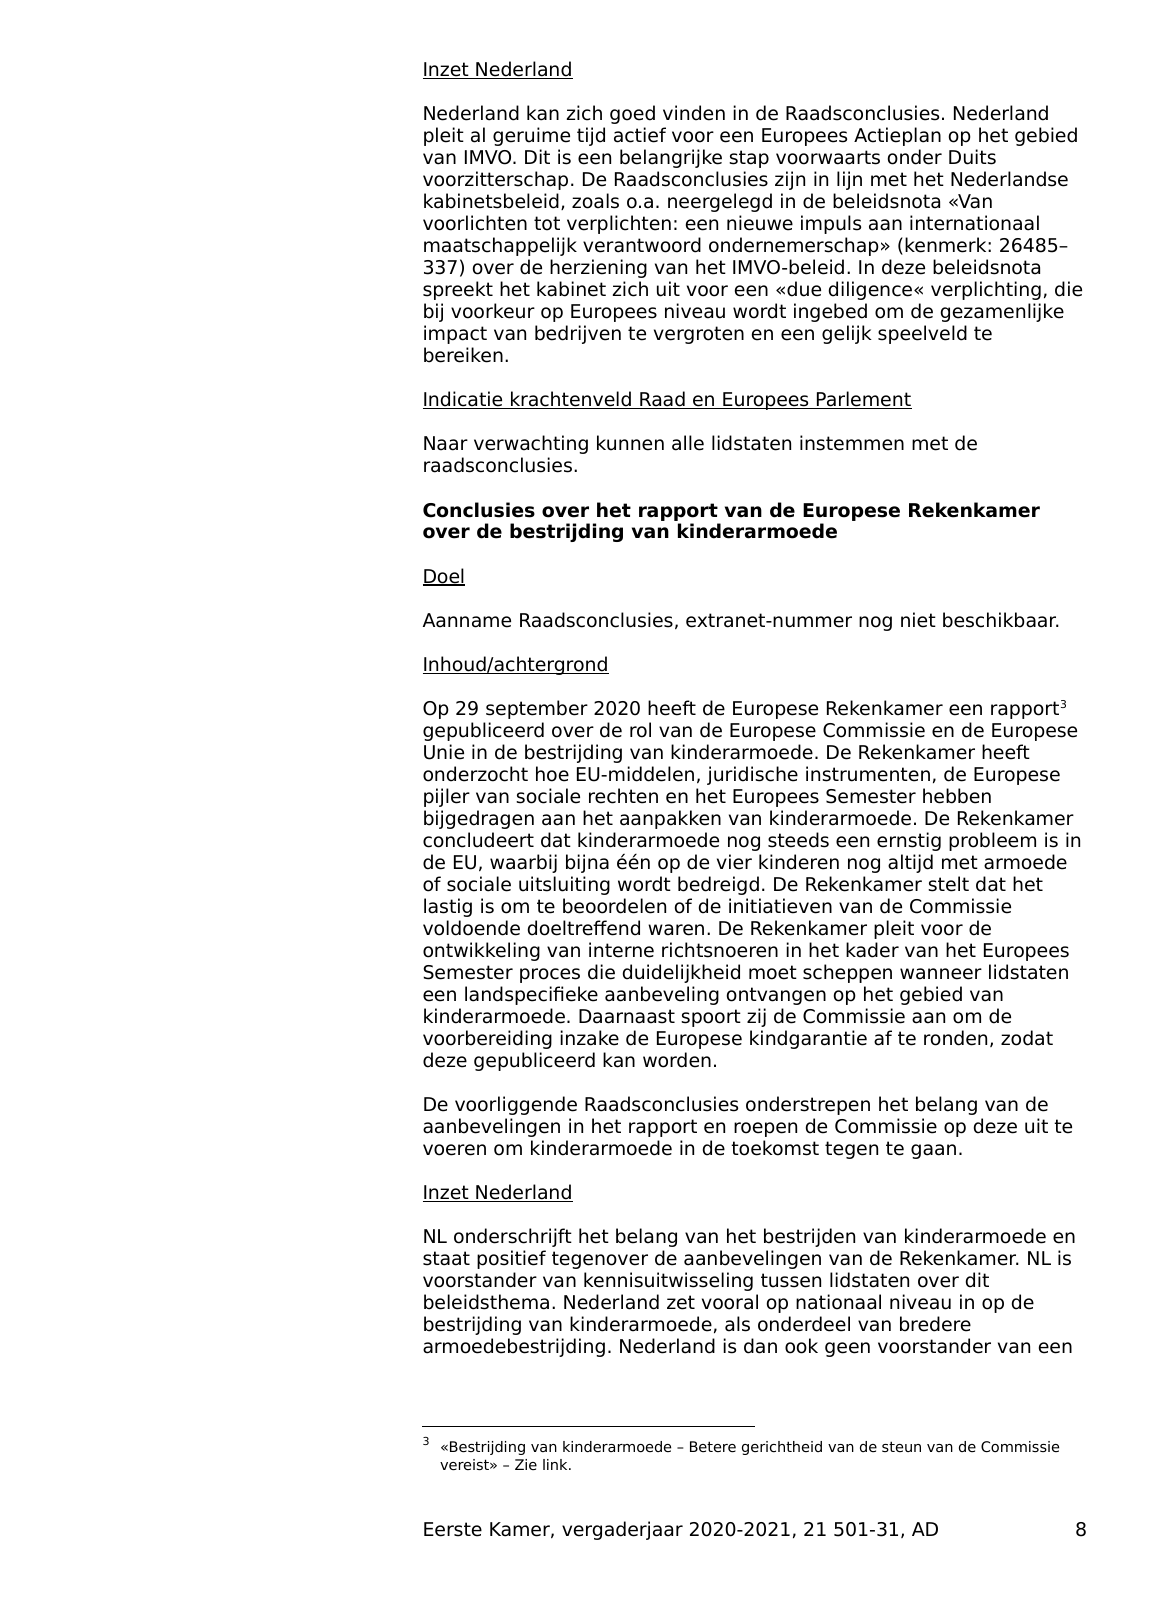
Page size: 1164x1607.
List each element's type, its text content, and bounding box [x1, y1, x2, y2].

subtitle Indicatie krachtenveld Raad en Europees Parlement [422, 389, 1087, 411]
text «Bestrijding van kinderarmoede – Betere gerichtheid van de steun van de Commissie vereist» – Zie link. [422, 1435, 1087, 1474]
text Aanname Raadsconclusies, extranet-nummer nog niet beschikbaar. [422, 610, 1087, 632]
text NL onderschrijft het belang van het bestrijden van kinderarmoede en staat positief tegenover de aanbevelingen van de Rekenkamer. NL is voorstander van kennisuitwisseling tussen lidstaten over dit beleidsthema. Nederland zet vooral op nationaal niveau in op de bestrijding van kinderarmoede, als onderdeel van bredere armoedebestrijding. Nederland is dan ook geen voorstander van een [422, 1226, 1087, 1358]
subtitle Conclusies over het rapport van de Europese Rekenkamer over de bestrijding van kinderarmoede [422, 499, 1087, 543]
subtitle Inhoud/achtergrond [422, 654, 1087, 676]
text Nederland kan zich goed vinden in de Raadsconclusies. Nederland pleit al geruime tijd actief voor een Europees Actieplan op het gebied van IMVO. Dit is een belangrijke stap voorwaarts onder Duits voorzitterschap. De Raadsconclusies zijn in lijn met het Nederlandse kabinetsbeleid, zoals o.a. neergelegd in de beleidsnota «Van voorlichten tot verplichten: een nieuwe impuls aan internationaal maatschappelijk verantwoord ondernemerschap» (kenmerk: 26485–337) over de herziening van het IMVO-beleid. In deze beleidsnota spreekt het kabinet zich uit voor een «due diligence« verplichting, die bij voorkeur op Europees niveau wordt ingebed om de gezamenlijke impact van bedrijven te vergroten en een gelijk speelveld te bereiken. [422, 103, 1087, 367]
text Naar verwachting kunnen alle lidstaten instemmen met de raadsconclusies. [422, 433, 1087, 477]
text Op 29 september 2020 heeft de Europese Rekenkamer een rapport gepubliceerd over de rol van de Europese Commissie en de Europese Unie in de bestrijding van kinderarmoede. De Rekenkamer heeft onderzocht hoe EU-middelen, juridische instrumenten, de Europese pijler van sociale rechten en het Europees Semester hebben bijgedragen aan het aanpakken van kinderarmoede. De Rekenkamer concludeert dat kinderarmoede nog steeds een ernstig probleem is in de EU, waarbij bijna één op de vier kinderen nog altijd met armoede of sociale uitsluiting wordt bedreigd. De Rekenkamer stelt dat het lastig is om te beoordelen of de initiatieven van de Commissie voldoende doeltreffend waren. De Rekenkamer pleit voor de ontwikkeling van interne richtsnoeren in het kader van het Europees Semester proces die duidelijkheid moet scheppen wanneer lidstaten een landspecifieke aanbeveling ontvangen op het gebied van kinderarmoede. Daarnaast spoort zij de Commissie aan om de voorbereiding inzake de Europese kindgarantie af te ronden, zodat deze gepubliceerd kan worden. [422, 698, 1087, 1072]
subtitle Inzet Nederland [422, 59, 1087, 81]
text De voorliggende Raadsconclusies onderstrepen het belang van de aanbevelingen in het rapport en roepen de Commissie op deze uit te voeren om kinderarmoede in de toekomst tegen te gaan. [422, 1094, 1087, 1160]
subtitle Doel [422, 566, 1087, 588]
subtitle Inzet Nederland [422, 1182, 1087, 1204]
